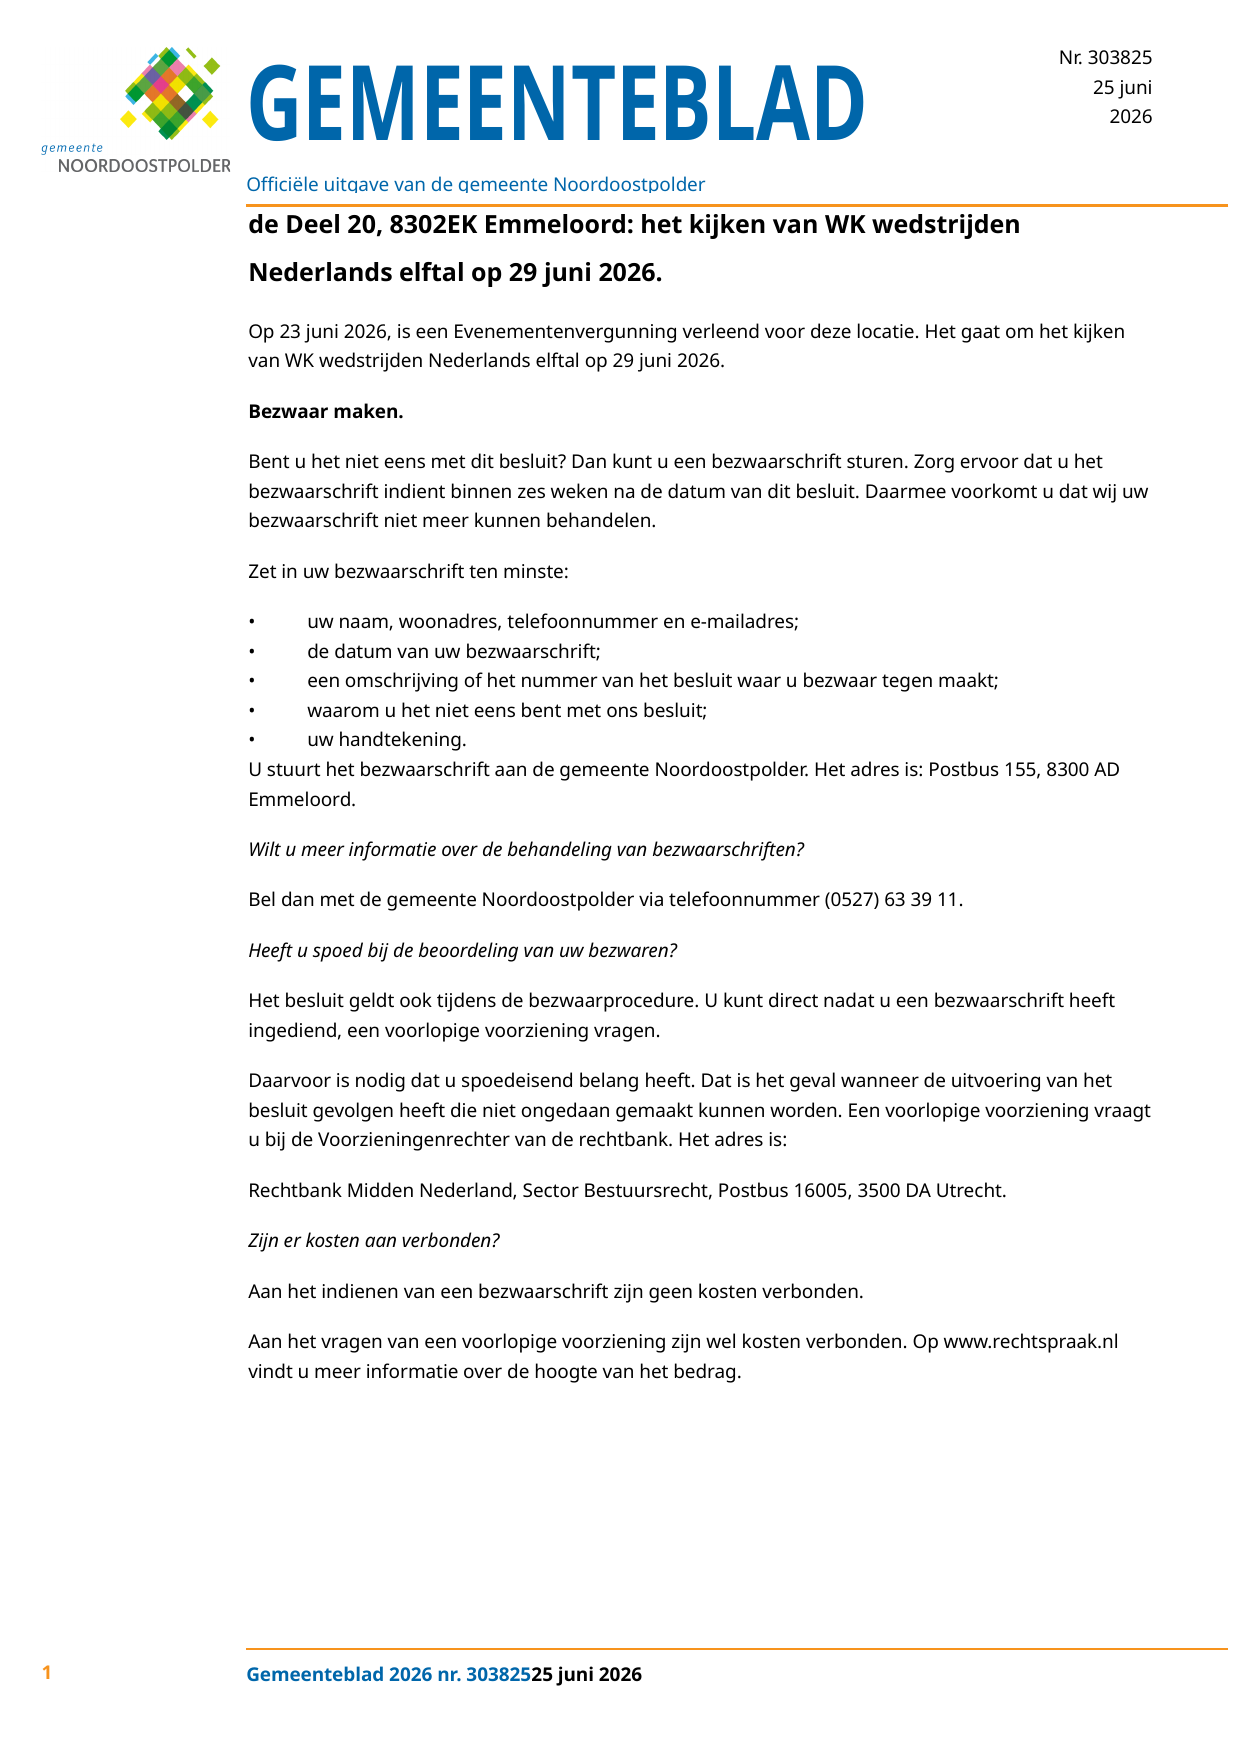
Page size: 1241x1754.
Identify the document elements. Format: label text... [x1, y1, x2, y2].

text Zijn er kosten aan verbonden? [248, 1227, 1152, 1253]
text Aan het vragen van een voorlopige voorziening zijn wel kosten verbonden. Op www.rechtspraak.nl vindt u meer informatie over de hoogte van het bedrag. [248, 1328, 1152, 1384]
text Daarvoor is nodig dat u spoedeisend belang heeft. Dat is het geval wanneer de uitvoering van het besluit gevolgen heeft die niet ongedaan gemaakt kunnen worden. Een voorlopige voorziening vraagt u bij de Voorzieningenrechter van de rechtbank. Het adres is: [248, 1067, 1152, 1152]
text de Deel 20, 8302EK Emmeloord: het kijken van WK wedstrijden Nederlands elftal op 29 juni 2026. [248, 207, 1152, 288]
list uw handtekening. [248, 727, 1152, 752]
list een omschrijving of het nummer van het besluit waar u bezwaar tegen maakt; [248, 667, 1152, 693]
text Zet in uw bezwaarschrift ten minste: [248, 558, 1152, 584]
text Bel dan met de gemeente Noordoostpolder via telefoonnummer (0527) 63 39 11. [248, 887, 1152, 912]
text Heeft u spoed bij de beoordeling van uw bezwaren? [248, 937, 1152, 963]
list uw naam, woonadres, telefoonnummer en e-mailadres; [248, 608, 1152, 634]
text U stuurt het bezwaarschrift aan de gemeente Noordoostpolder. Het adres is: Postbus 155, 8300 AD Emmeloord. [248, 756, 1152, 812]
text Rechtbank Midden Nederland, Sector Bestuursrecht, Postbus 16005, 3500 DA Utrecht. [248, 1177, 1152, 1203]
text Bent u het niet eens met dit besluit? Dan kunt u een bezwaarschrift sturen. Zorg ervoor dat u het bezwaarschrift indient binnen zes weken na de datum van dit besluit. Daarmee voorkomt u dat wij uw bezwaarschrift niet meer kunnen behandelen. [248, 448, 1152, 533]
text Aan het indienen van een bezwaarschrift zijn geen kosten verbonden. [248, 1278, 1152, 1304]
text Het besluit geldt ook tijdens de bezwaarprocedure. U kunt direct nadat u een bezwaarschrift heeft ingediend, een voorlopige voorziening vragen. [248, 987, 1152, 1043]
text Wilt u meer informatie over de behandeling van bezwaarschriften? [248, 836, 1152, 862]
text Op 23 juni 2026, is een Evenementenvergunning verleend voor deze locatie. Het gaat om het kijken van WK wedstrijden Nederlands elftal op 29 juni 2026. [248, 318, 1152, 373]
picture [41, 47, 231, 172]
list de datum van uw bezwaarschrift; [248, 638, 1152, 664]
text Bezwaar maken. [248, 398, 1152, 424]
list waarom u het niet eens bent met ons besluit; [248, 697, 1152, 723]
